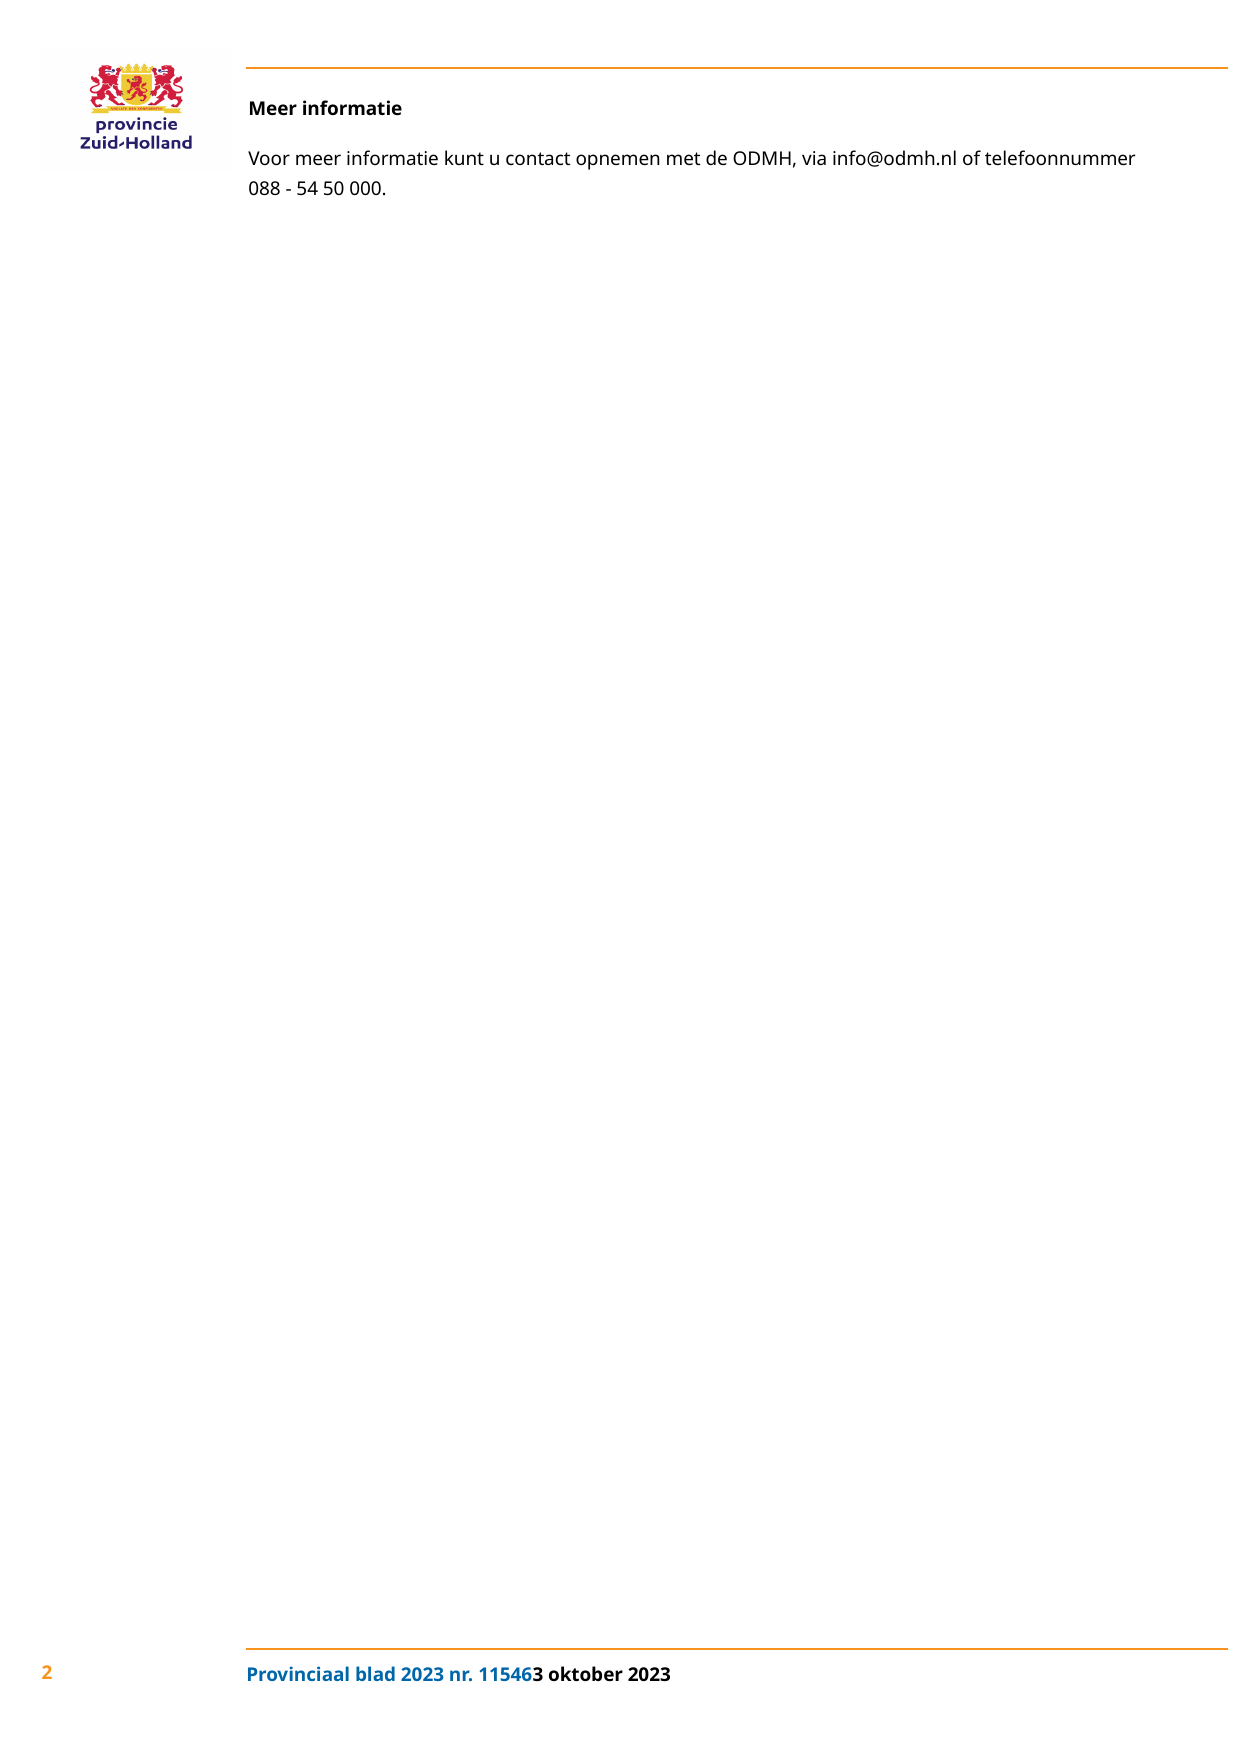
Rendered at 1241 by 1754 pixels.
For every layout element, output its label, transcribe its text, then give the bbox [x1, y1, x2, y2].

text Meer informatie [248, 95, 1152, 121]
text Voor meer informatie kunt u contact opnemen met de ODMH, via info@odmh.nl of telefoonnummer 088 - 54 50 000. [248, 145, 1152, 201]
picture [41, 47, 231, 172]
